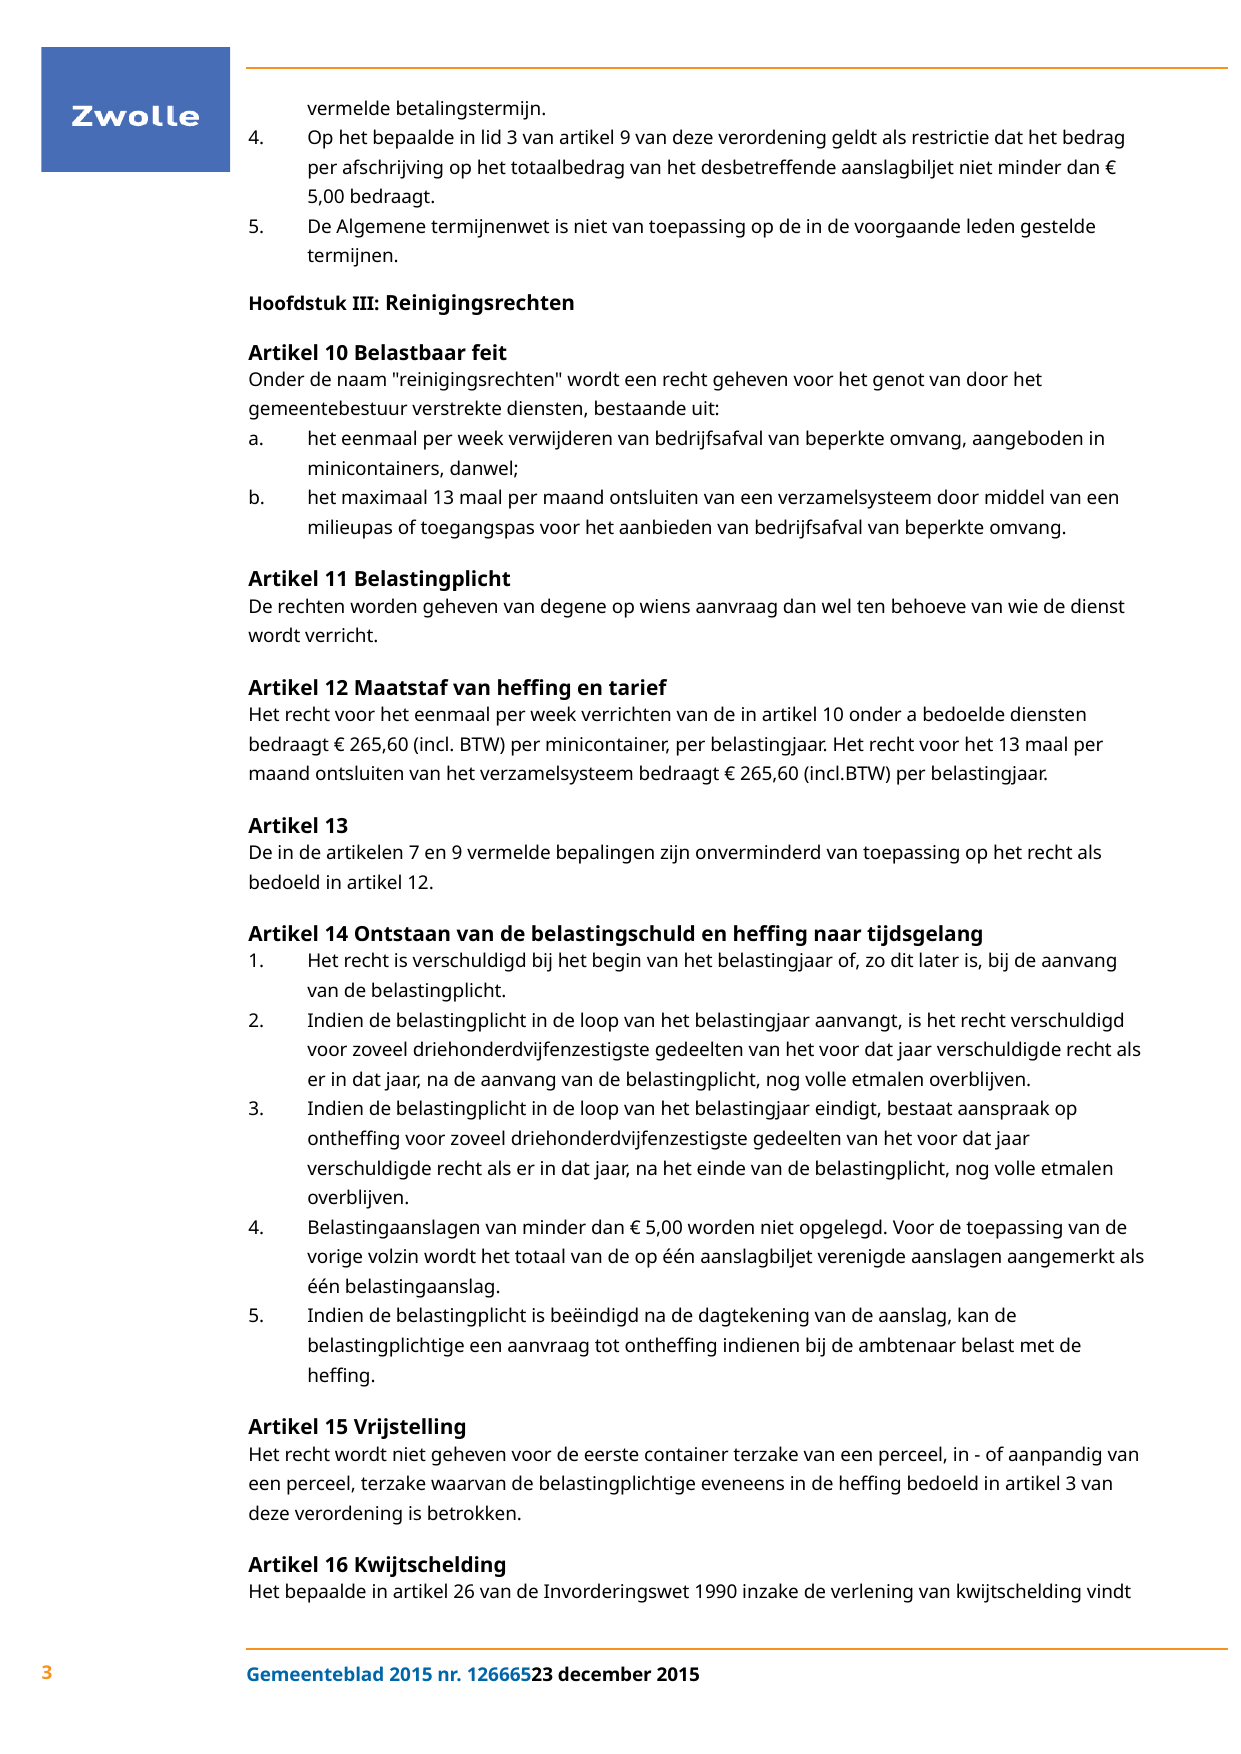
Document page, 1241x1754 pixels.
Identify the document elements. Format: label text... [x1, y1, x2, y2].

text Artikel 15 Vrijstelling [248, 1412, 1152, 1441]
text De rechten worden geheven van degene op wiens aanvraag dan wel ten behoeve van wie de dienst wordt verricht. [248, 593, 1152, 648]
list Het recht is verschuldigd bij het begin van het belastingjaar of, zo dit later is, bij de aanvang van de belastingplicht. [248, 948, 1152, 1003]
list Indien de belastingplicht is beëindigd na de dagtekening van de aanslag, kan de belastingplichtige een aanvraag tot ontheffing indienen bij de ambtenaar belast met de heffing. [248, 1303, 1152, 1388]
text Artikel 14 Ontstaan van de belastingschuld en heffing naar tijdsgelang [248, 919, 1152, 948]
text Het bepaalde in artikel 26 van de Invorderingswet 1990 inzake de verlening van kwijtschelding vindt [248, 1579, 1152, 1604]
list De Algemene termijnenwet is niet van toepassing op de in de voorgaande leden gestelde termijnen. [248, 213, 1152, 268]
text De in de artikelen 7 en 9 vermelde bepalingen zijn onverminderd van toepassing op het recht als bedoeld in artikel 12. [248, 839, 1152, 894]
list Belastingaanslagen van minder dan € 5,00 worden niet opgelegd. Voor de toepassing van de vorige volzin wordt het totaal van de op één aanslagbiljet verenigde aanslagen aangemerkt als één belastingaanslag. [248, 1214, 1152, 1299]
text Artikel 10 Belastbaar feit [248, 338, 1152, 366]
list Indien de belastingplicht in de loop van het belastingjaar aanvangt, is het recht verschuldigd voor zoveel driehonderdvijfenzestigste gedeelten van het voor dat jaar verschuldigde recht als er in dat jaar, na de aanvang van de belastingplicht, nog volle etmalen overblijven. [248, 1007, 1152, 1092]
list Indien de belastingplicht in de loop van het belastingjaar eindigt, bestaat aanspraak op ontheffing voor zoveel driehonderdvijfenzestigste gedeelten van het voor dat jaar verschuldigde recht als er in dat jaar, na het einde van de belastingplicht, nog volle etmalen overblijven. [248, 1096, 1152, 1210]
text Hoofdstuk III: Reinigingsrechten [248, 288, 1152, 317]
list Op het bepaalde in lid 3 van artikel 9 van deze verordening geldt als restrictie dat het bedrag per afschrijving op het totaalbedrag van het desbetreffende aanslagbiljet niet minder dan € 5,00 bedraagt. [248, 124, 1152, 209]
text Het recht wordt niet geheven voor de eerste container terzake van een perceel, in - of aanpandig van een perceel, terzake waarvan de belastingplichtige eveneens in de heffing bedoeld in artikel 3 van deze verordening is betrokken. [248, 1441, 1152, 1526]
text Artikel 13 [248, 811, 1152, 839]
text Artikel 16 Kwijtschelding [248, 1550, 1152, 1579]
list vermelde betalingstermijn. [248, 95, 1152, 121]
text Artikel 12 Maatstaf van heffing en tarief [248, 673, 1152, 701]
text Onder de naam "reinigingsrechten" wordt een recht geheven voor het genot van door het gemeentebestuur verstrekte diensten, bestaande uit: [248, 366, 1152, 421]
list het eenmaal per week verwijderen van bedrijfsafval van beperkte omvang, aangeboden in minicontainers, danwel; [248, 425, 1152, 481]
picture [41, 47, 231, 172]
text Het recht voor het eenmaal per week verrichten van de in artikel 10 onder a bedoelde diensten bedraagt € 265,60 (incl. BTW) per minicontainer, per belastingjaar. Het recht voor het 13 maal per maand ontsluiten van het verzamelsysteem bedraagt € 265,60 (incl.BTW) per belastingjaar. [248, 701, 1152, 786]
list het maximaal 13 maal per maand ontsluiten van een verzamelsysteem door middel van een milieupas of toegangspas voor het aanbieden van bedrijfsafval van beperkte omvang. [248, 484, 1152, 540]
text Artikel 11 Belastingplicht [248, 564, 1152, 593]
